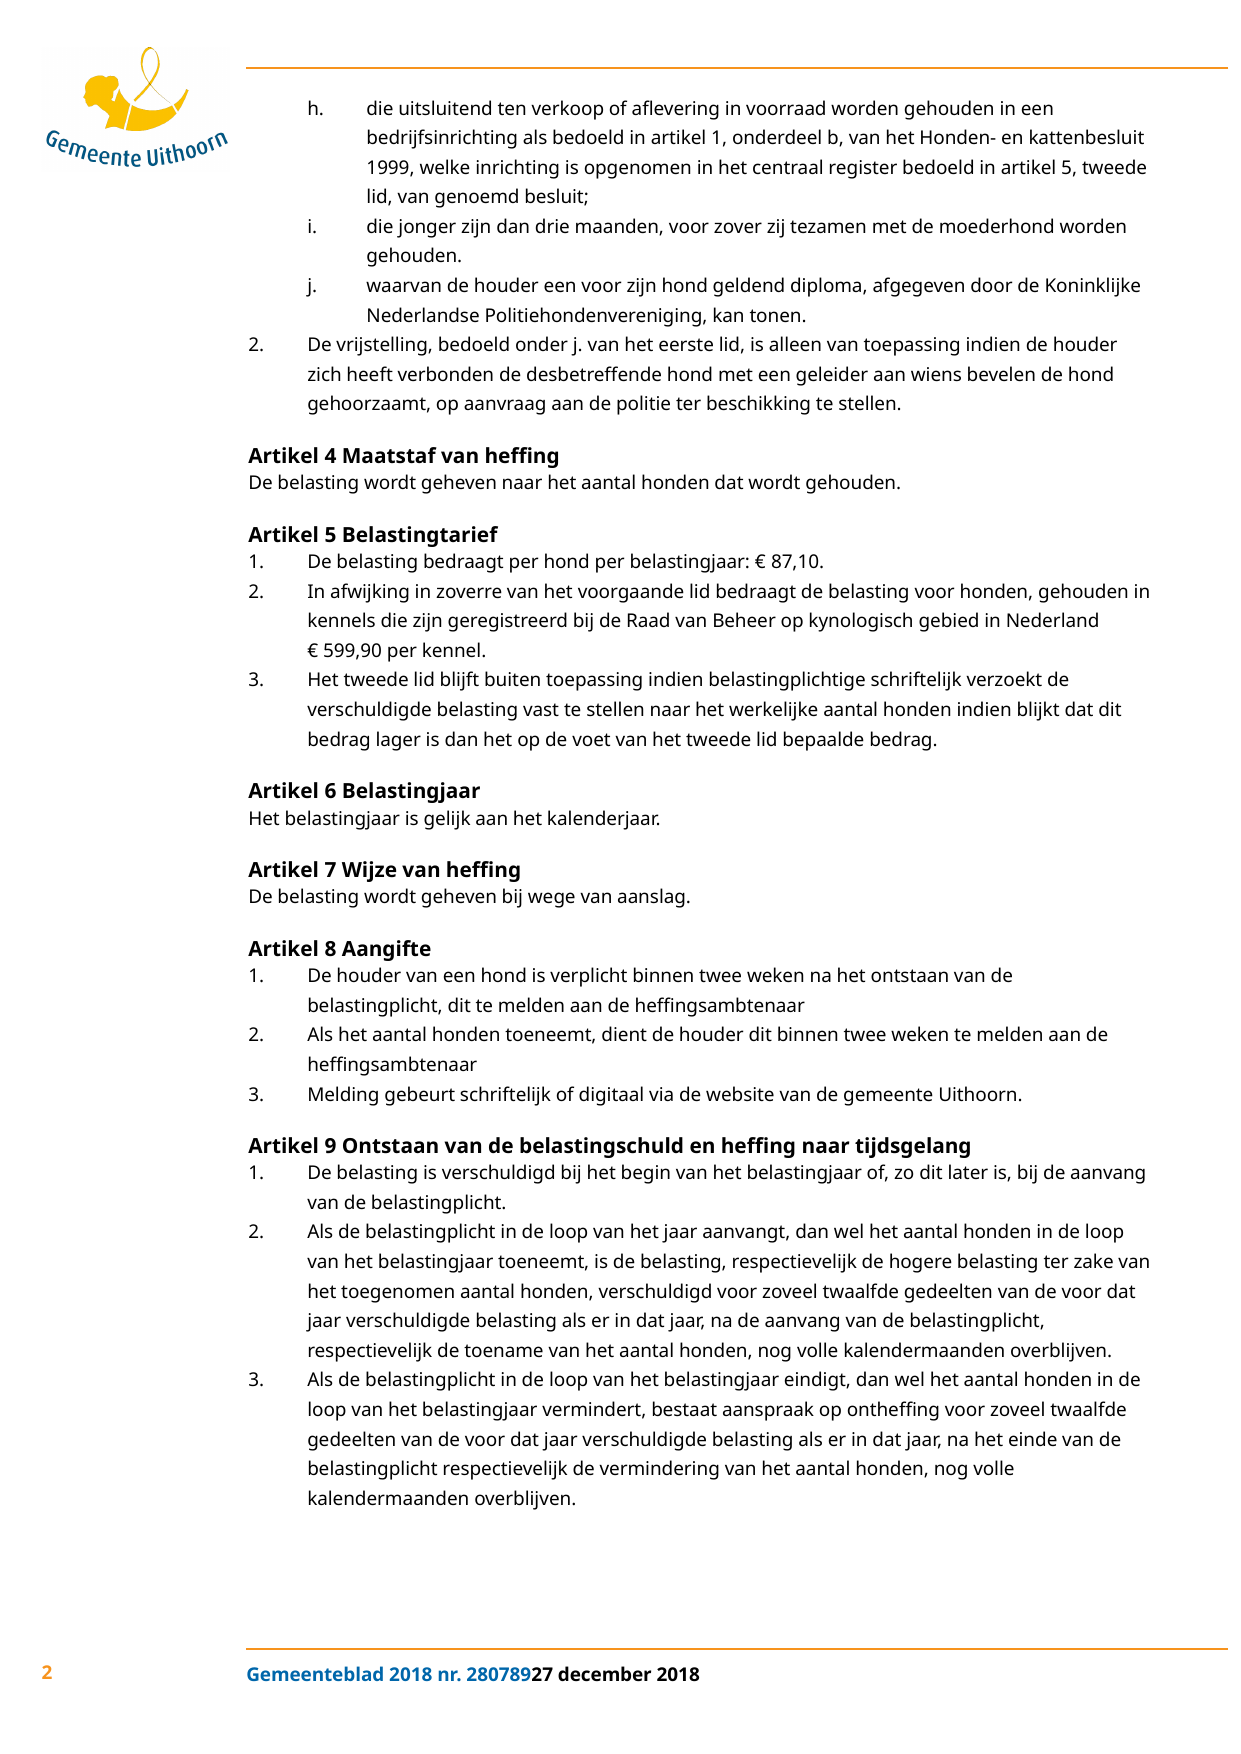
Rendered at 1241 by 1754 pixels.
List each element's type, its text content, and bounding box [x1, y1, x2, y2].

text Artikel 5 Belastingtarief [248, 520, 1152, 548]
text De belasting wordt geheven naar het aantal honden dat wordt gehouden. [248, 469, 1152, 495]
list Het tweede lid blijft buiten toepassing indien belastingplichtige schriftelijk verzoekt de verschuldigde belasting vast te stellen naar het werkelijke aantal honden indien blijkt dat dit bedrag lager is dan het op de voet van het tweede lid bepaalde bedrag. [248, 667, 1152, 752]
text Artikel 4 Maatstaf van heffing [248, 441, 1152, 469]
list In afwijking in zoverre van het voorgaande lid bedraagt de belasting voor honden, gehouden in kennels die zijn geregistreerd bij de Raad van Beheer op kynologisch gebied in Nederland € 599,90 per kennel. [248, 578, 1152, 663]
text Het belastingjaar is gelijk aan het kalenderjaar. [248, 805, 1152, 830]
text De belasting wordt geheven bij wege van aanslag. [248, 883, 1152, 909]
list die uitsluitend ten verkoop of aflevering in voorraad worden gehouden in een bedrijfsinrichting als bedoeld in artikel 1, onderdeel b, van het Honden- en kattenbesluit 1999, welke inrichting is opgenomen in het centraal register bedoeld in artikel 5, tweede lid, van genoemd besluit; [307, 95, 1152, 209]
list Melding gebeurt schriftelijk of digitaal via de website van de gemeente Uithoorn. [248, 1081, 1152, 1106]
list De houder van een hond is verplicht binnen twee weken na het ontstaan van de belastingplicht, dit te melden aan de heffingsambtenaar [248, 962, 1152, 1018]
text Artikel 8 Aangifte [248, 934, 1152, 962]
text Artikel 6 Belastingjaar [248, 776, 1152, 805]
list Als de belastingplicht in de loop van het belastingjaar eindigt, dan wel het aantal honden in de loop van het belastingjaar vermindert, bestaat aanspraak op ontheffing voor zoveel twaalfde gedeelten van de voor dat jaar verschuldigde belasting als er in dat jaar, na het einde van de belastingplicht respectievelijk de vermindering van het aantal honden, nog volle kalendermaanden overblijven. [248, 1367, 1152, 1511]
list Als de belastingplicht in de loop van het jaar aanvangt, dan wel het aantal honden in de loop van het belastingjaar toeneemt, is de belasting, respectievelijk de hogere belasting ter zake van het toegenomen aantal honden, verschuldigd voor zoveel twaalfde gedeelten van de voor dat jaar verschuldigde belasting als er in dat jaar, na de aanvang van de belastingplicht, respectievelijk de toename van het aantal honden, nog volle kalendermaanden overblijven. [248, 1219, 1152, 1363]
list Als het aantal honden toeneemt, dient de houder dit binnen twee weken te melden aan de heffingsambtenaar [248, 1022, 1152, 1077]
list De belasting bedraagt per hond per belastingjaar: € 87,10. [248, 548, 1152, 574]
list De belasting is verschuldigd bij het begin van het belastingjaar of, zo dit later is, bij de aanvang van de belastingplicht. [248, 1159, 1152, 1215]
picture [41, 47, 231, 172]
list De vrijstelling, bedoeld onder j. van het eerste lid, is alleen van toepassing indien de houder zich heeft verbonden de desbetreffende hond met een geleider aan wiens bevelen de hond gehoorzaamt, op aanvraag aan de politie ter beschikking te stellen. [248, 331, 1152, 416]
list waarvan de houder een voor zijn hond geldend diploma, afgegeven door de Koninklijke Nederlandse Politiehondenvereniging, kan tonen. [307, 272, 1152, 328]
list die jonger zijn dan drie maanden, voor zover zij tezamen met de moederhond worden gehouden. [307, 213, 1152, 268]
text Artikel 7 Wijze van heffing [248, 855, 1152, 883]
text Artikel 9 Ontstaan van de belastingschuld en heffing naar tijdsgelang [248, 1131, 1152, 1159]
